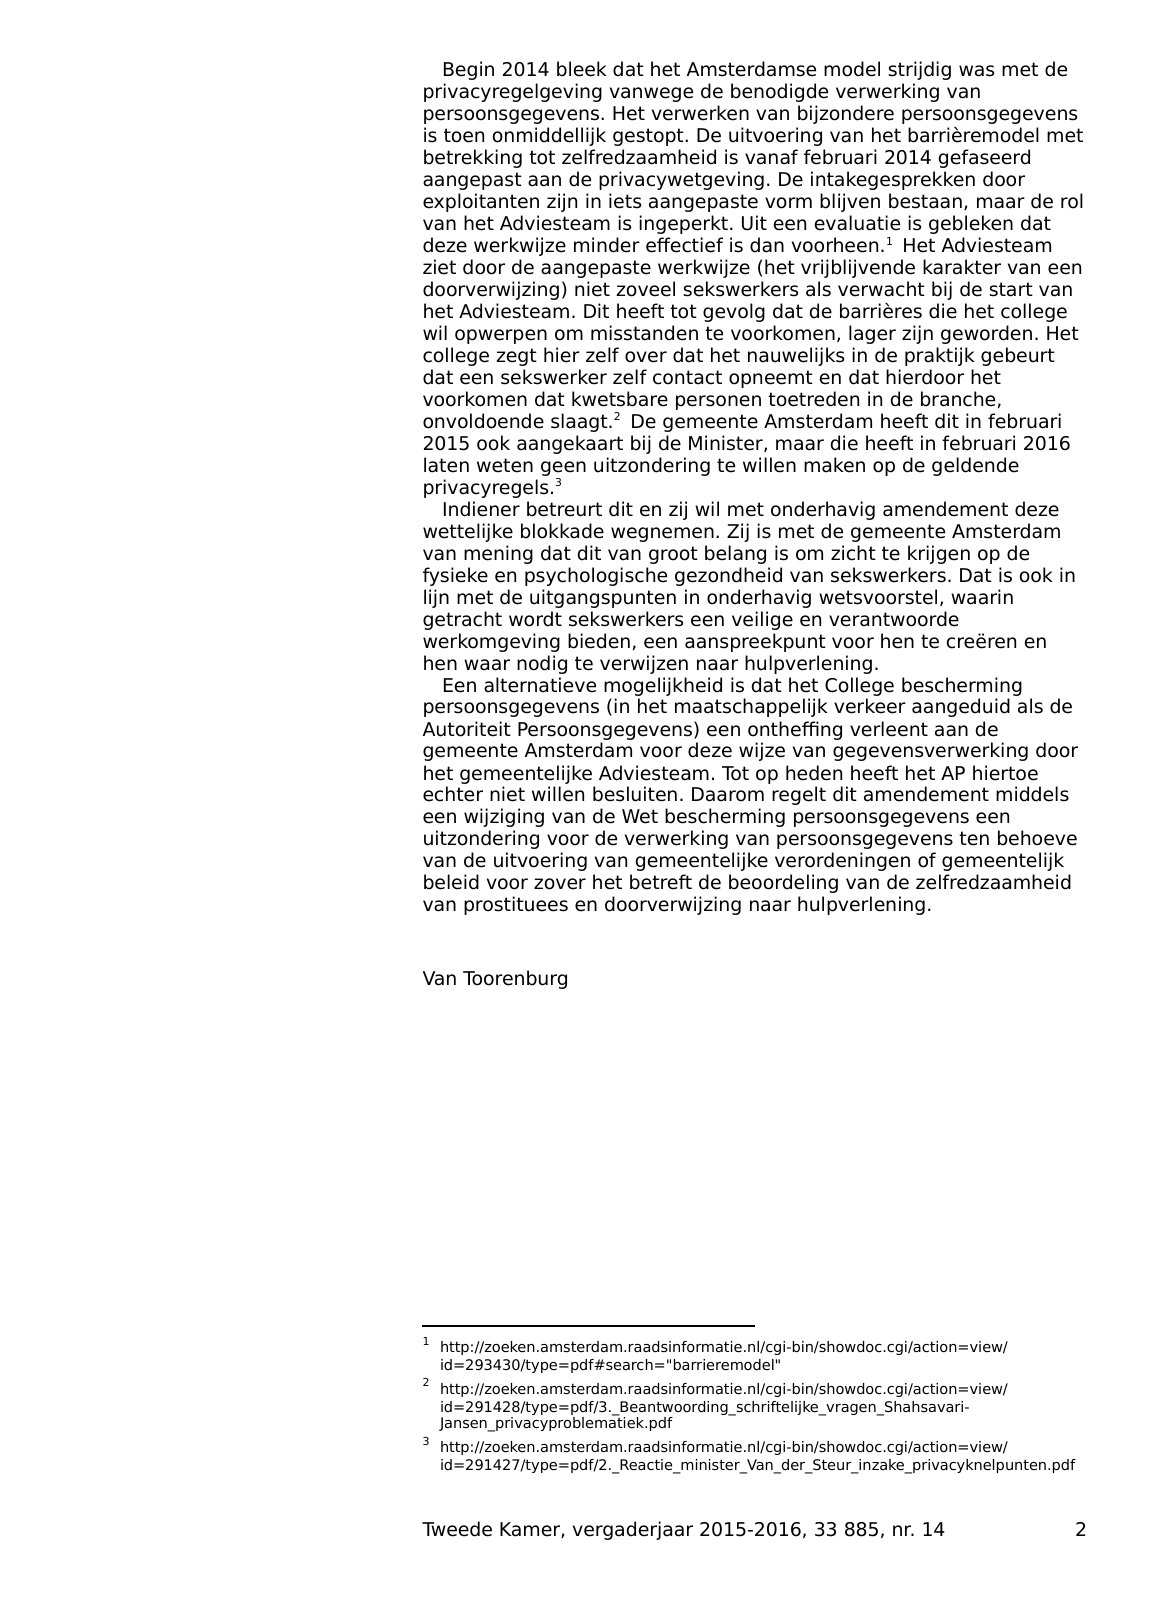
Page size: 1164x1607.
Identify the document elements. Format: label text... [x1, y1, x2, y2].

text http://zoeken.amsterdam.raadsinformatie.nl/cgi-bin/showdoc.cgi/action=view/id=291427/type=pdf/2._Reactie_minister_Van_der_Steur_inzake_privacyknelpunten.pdf [422, 1435, 1087, 1474]
text http://zoeken.amsterdam.raadsinformatie.nl/cgi-bin/showdoc.cgi/action=view/id=291428/type=pdf/3._Beantwoording_schriftelijke_vragen_Shahsavari-Jansen_privacyproblematiek.pdf [422, 1377, 1087, 1432]
text http://zoeken.amsterdam.raadsinformatie.nl/cgi-bin/showdoc.cgi/action=view/id=293430/type=pdf#search="barrieremodel" [422, 1335, 1087, 1374]
text Indiener betreurt dit en zij wil met onderhavig amendement deze wettelijke blokkade wegnemen. Zij is met de gemeente Amsterdam van mening dat dit van groot belang is om zicht te krijgen op de fysieke en psychologische gezondheid van sekswerkers. Dat is ook in lijn met de uitgangspunten in onderhavig wetsvoorstel, waarin getracht wordt sekswerkers een veilige en verantwoorde werkomgeving bieden, een aanspreekpunt voor hen te creëren en hen waar nodig te verwijzen naar hulpverlening. [422, 499, 1087, 674]
text Begin 2014 bleek dat het Amsterdamse model strijdig was met de privacyregelgeving vanwege de benodigde verwerking van persoonsgegevens. Het verwerken van bijzondere persoonsgegevens is toen onmiddellijk gestopt. De uitvoering van het barrièremodel met betrekking tot zelfredzaamheid is vanaf februari 2014 gefaseerd aangepast aan de privacywetgeving. De intakegesprekken door exploitanten zijn in iets aangepaste vorm blijven bestaan, maar de rol van het Adviesteam is ingeperkt. Uit een evaluatie is gebleken dat deze werkwijze minder effectief is dan voorheen. Het Adviesteam ziet door de aangepaste werkwijze (het vrijblijvende karakter van een doorverwijzing) niet zoveel sekswerkers als verwacht bij de start van het Adviesteam. Dit heeft tot gevolg dat de barrières die het college wil opwerpen om misstanden te voorkomen, lager zijn geworden. Het college zegt hier zelf over dat het nauwelijks in de praktijk gebeurt dat een sekswerker zelf contact opneemt en dat hierdoor het voorkomen dat kwetsbare personen toetreden in de branche, onvoldoende slaagt. De gemeente Amsterdam heeft dit in februari 2015 ook aangekaart bij de Minister, maar die heeft in februari 2016 laten weten geen uitzondering te willen maken op de geldende privacyregels. [422, 59, 1087, 499]
text Een alternatieve mogelijkheid is dat het College bescherming persoonsgegevens (in het maatschappelijk verkeer aangeduid als de Autoriteit Persoonsgegevens) een ontheffing verleent aan de gemeente Amsterdam voor deze wijze van gegevensverwerking door het gemeentelijke Adviesteam. Tot op heden heeft het AP hiertoe echter niet willen besluiten. Daarom regelt dit amendement middels een wijziging van de Wet bescherming persoonsgegevens een uitzondering voor de verwerking van persoonsgegevens ten behoeve van de uitvoering van gemeentelijke verordeningen of gemeentelijk beleid voor zover het betreft de beoordeling van de zelfredzaamheid van prostituees en doorverwijzing naar hulpverlening. [422, 674, 1087, 916]
text Van Toorenburg [422, 946, 1087, 990]
